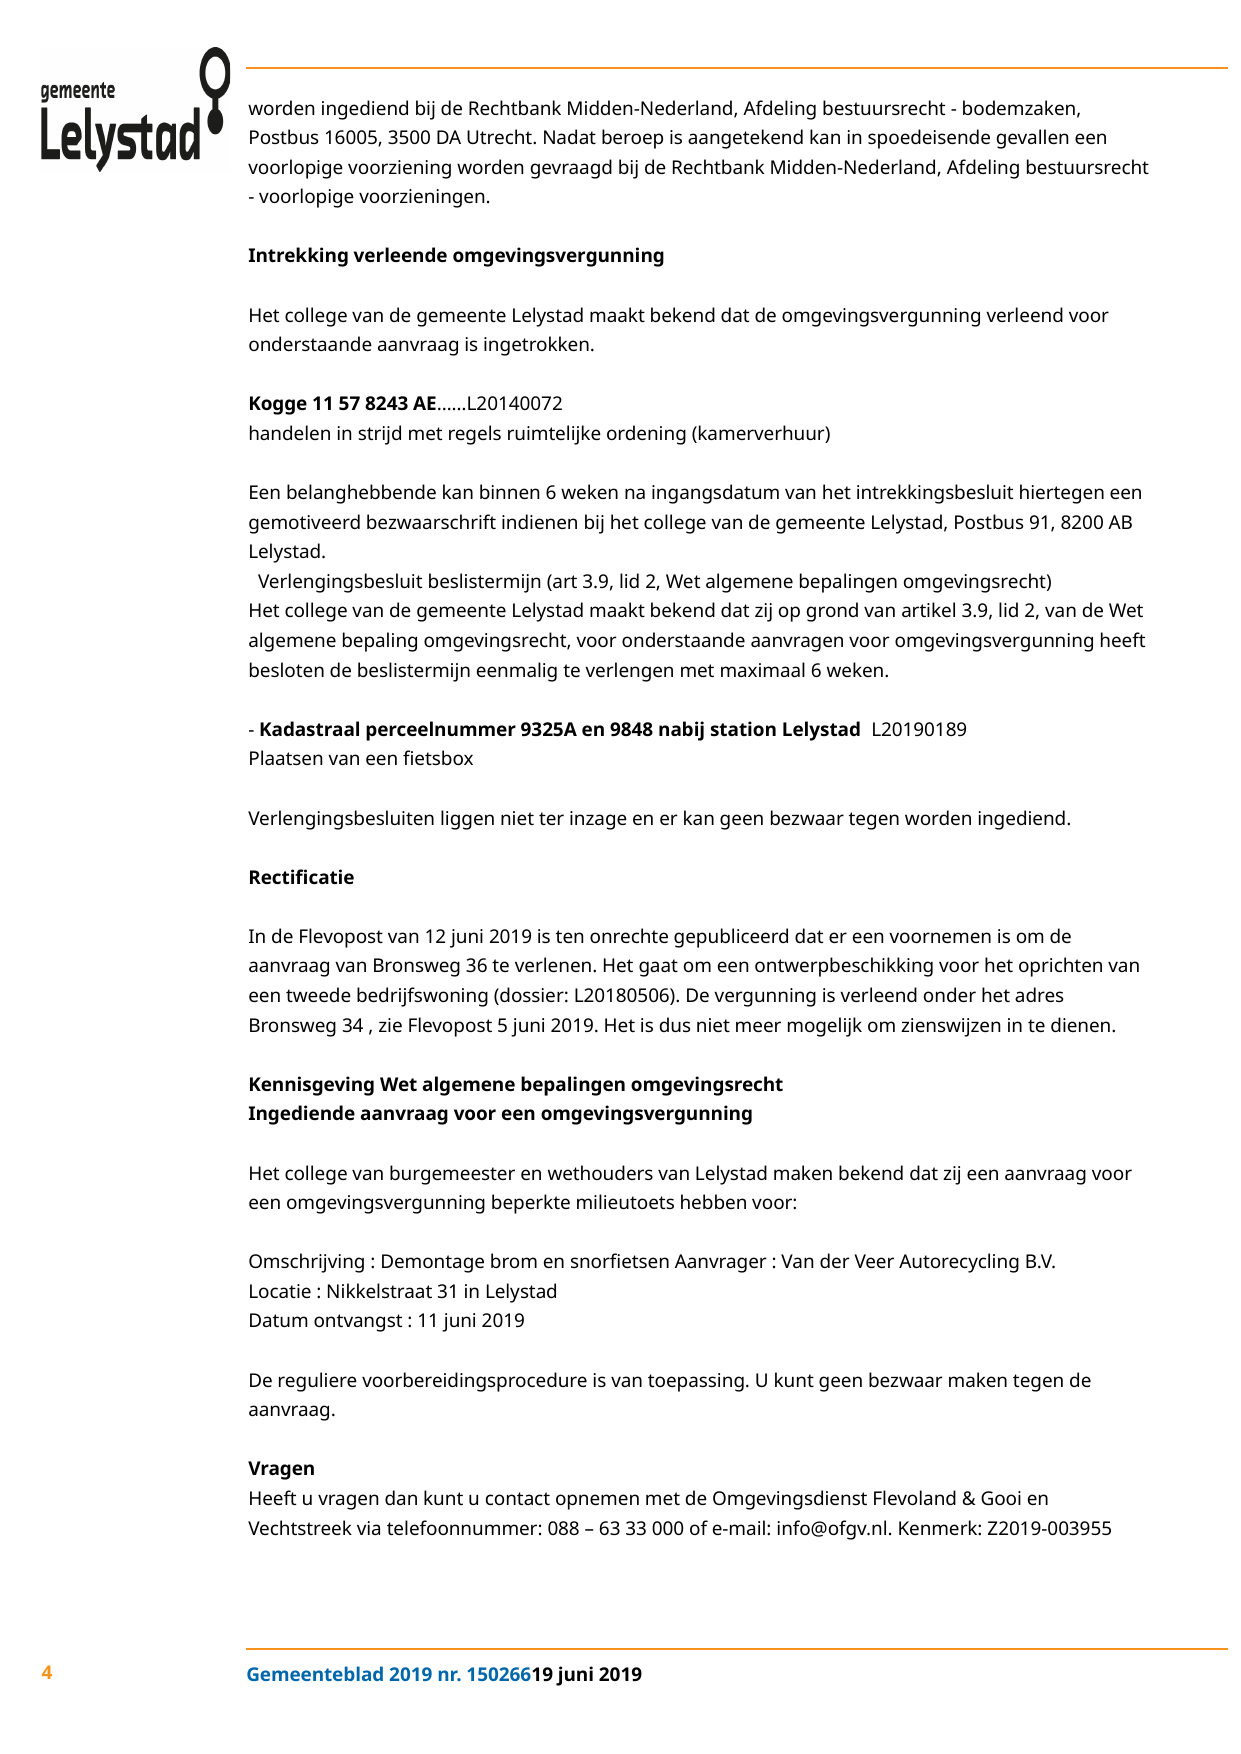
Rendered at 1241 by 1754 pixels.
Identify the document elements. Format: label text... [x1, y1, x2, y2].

text handelen in strijd met regels ruimtelijke ordening (kamerverhuur) [248, 420, 1152, 446]
text In de Flevopost van 12 juni 2019 is ten onrechte gepubliceerd dat er een voornemen is om de aanvraag van Bronsweg 36 te verlenen. Het gaat om een ontwerpbeschikking voor het oprichten van een tweede bedrijfswoning (dossier: L20180506). De vergunning is verleend onder het adres Bronsweg 34 , zie Flevopost 5 juni 2019. Het is dus niet meer mogelijk om zienswijzen in te dienen. [248, 923, 1152, 1038]
text De reguliere voorbereidingsprocedure is van toepassing. U kunt geen bezwaar maken tegen de aanvraag. [248, 1367, 1152, 1422]
text Een belanghebbende kan binnen 6 weken na ingangsdatum van het intrekkingsbesluit hiertegen een gemotiveerd bezwaarschrift indienen bij het college van de gemeente Lelystad, Postbus 91, 8200 AB Lelystad. [248, 479, 1152, 564]
text Het college van de gemeente Lelystad maakt bekend dat zij op grond van artikel 3.9, lid 2, van de Wet algemene bepaling omgevingsrecht, voor onderstaande aanvragen voor omgevingsvergunning heeft besloten de beslistermijn eenmalig te verlengen met maximaal 6 weken. [248, 598, 1152, 683]
text Kogge 11 57 8243 AE……L20140072 [248, 391, 1152, 416]
text Ingediende aanvraag voor een omgevingsvergunning [248, 1101, 1152, 1126]
text Verlengingsbesluit beslistermijn (art 3.9, lid 2, Wet algemene bepalingen omgevingsrecht) [248, 568, 1152, 594]
text Locatie : Nikkelstraat 31 in Lelystad [248, 1278, 1152, 1304]
text - Kadastraal perceelnummer 9325A en 9848 nabij station Lelystad L20190189 [248, 716, 1152, 742]
text Datum ontvangst : 11 juni 2019 [248, 1308, 1152, 1333]
text Verlengingsbesluiten liggen niet ter inzage en er kan geen bezwaar tegen worden ingediend. [248, 805, 1152, 831]
text Vragen [248, 1456, 1152, 1481]
text Heeft u vragen dan kunt u contact opnemen met de Omgevingsdienst Flevoland & Gooi en Vechtstreek via telefoonnummer: 088 – 63 33 000 of e-mail: info@ofgv.nl. Kenmerk: Z2019-003955 [248, 1485, 1152, 1541]
text Plaatsen van een fietsbox [248, 746, 1152, 771]
text Het college van de gemeente Lelystad maakt bekend dat de omgevingsvergunning verleend voor onderstaande aanvraag is ingetrokken. [248, 302, 1152, 357]
text Het college van burgemeester en wethouders van Lelystad maken bekend dat zij een aanvraag voor een omgevingsvergunning beperkte milieutoets hebben voor: [248, 1160, 1152, 1215]
picture [41, 47, 231, 172]
text Intrekking verleende omgevingsvergunning [248, 243, 1152, 268]
text Omschrijving : Demontage brom en snorfietsen Aanvrager : Van der Veer Autorecycling B.V. [248, 1248, 1152, 1274]
text Rectificatie [248, 864, 1152, 890]
text worden ingediend bij de Rechtbank Midden-Nederland, Afdeling bestuursrecht - bodemzaken, Postbus 16005, 3500 DA Utrecht. Nadat beroep is aangetekend kan in spoedeisende gevallen een voorlopige voorziening worden gevraagd bij de Rechtbank Midden-Nederland, Afdeling bestuursrecht - voorlopige voorzieningen. [248, 95, 1152, 209]
text Kennisgeving Wet algemene bepalingen omgevingsrecht [248, 1071, 1152, 1097]
